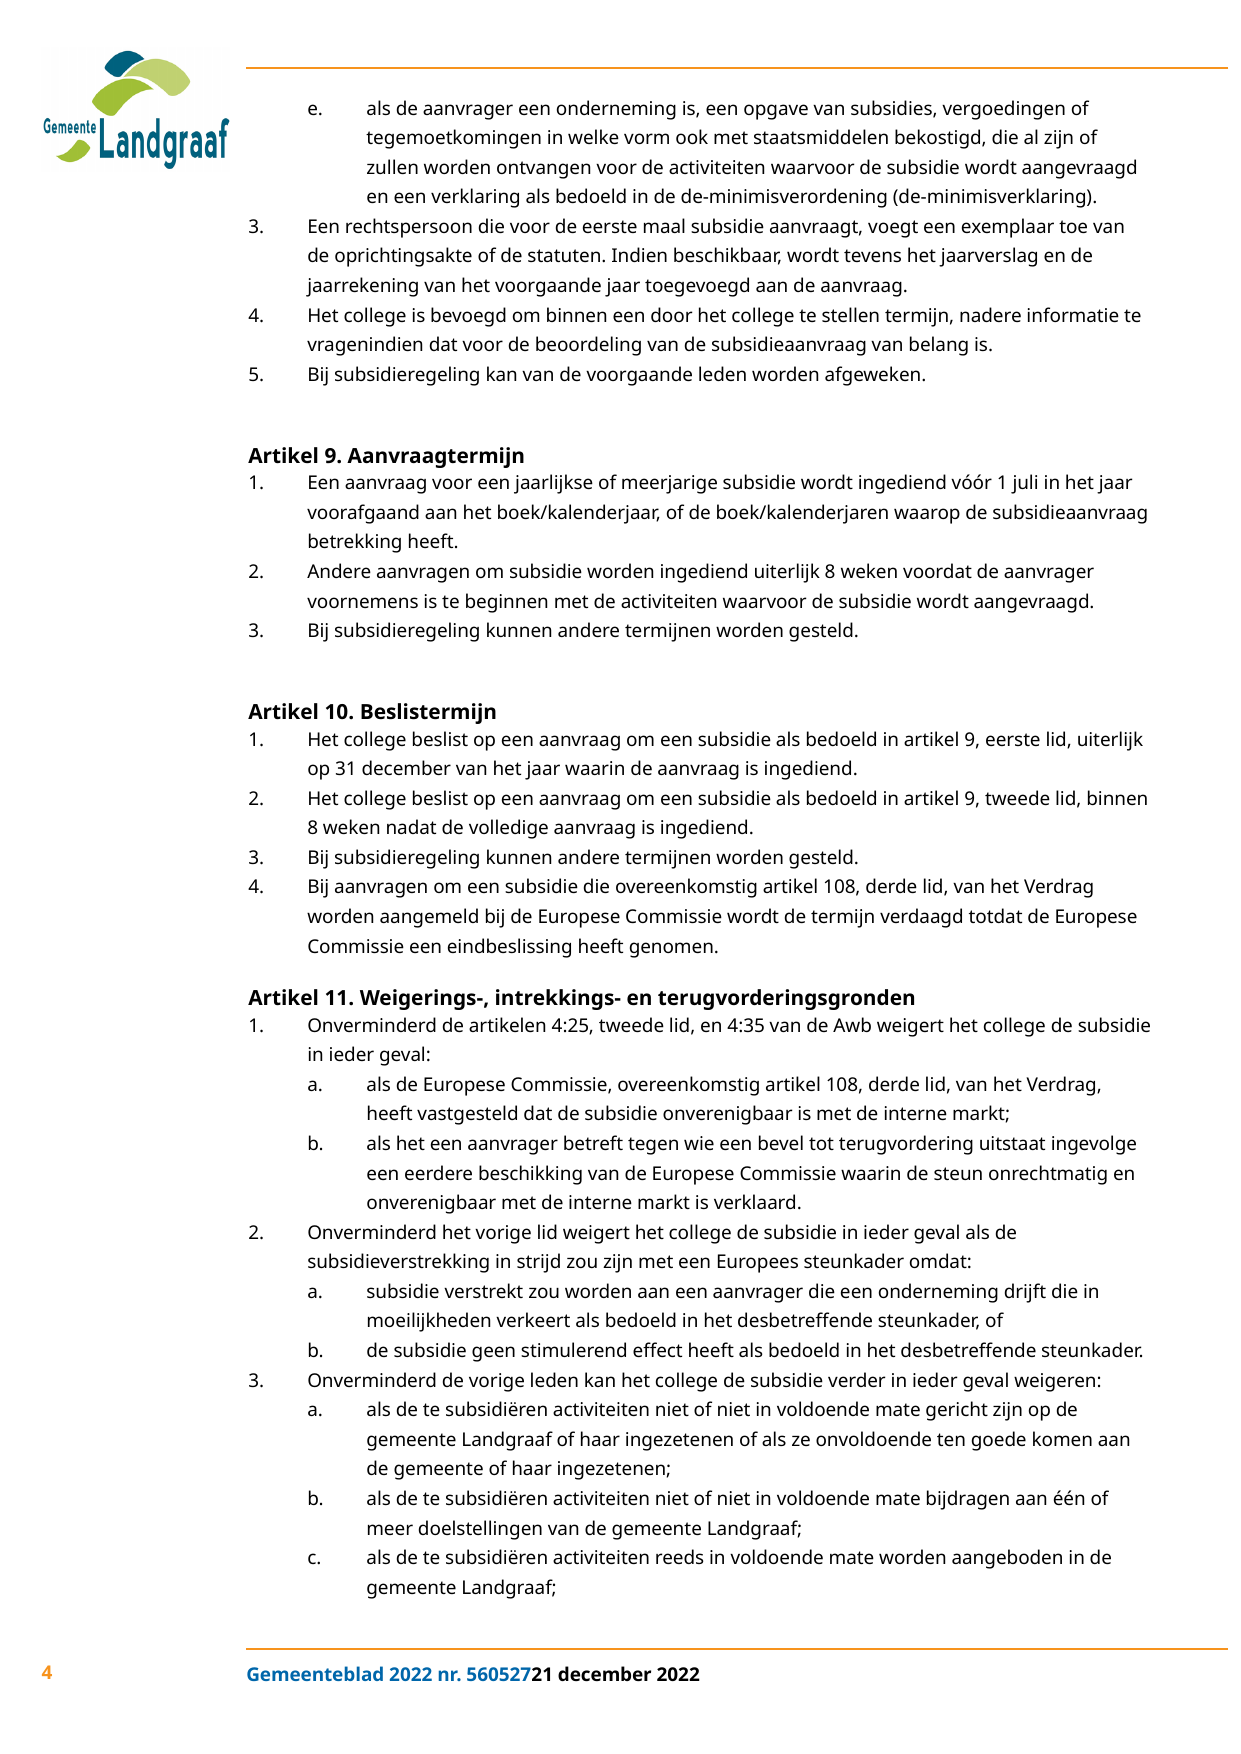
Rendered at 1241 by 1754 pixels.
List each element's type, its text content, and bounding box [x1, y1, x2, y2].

text Artikel 10. Beslistermijn [248, 697, 1152, 726]
list Bij aanvragen om een subsidie die overeenkomstig artikel 108, derde lid, van het Verdrag worden aangemeld bij de Europese Commissie wordt de termijn verdaagd totdat de Europese Commissie een eindbeslissing heeft genomen. [248, 874, 1152, 959]
list Onverminderd de vorige leden kan het college de subsidie verder in ieder geval weigeren: [248, 1367, 1152, 1392]
text Artikel 11. Weigerings-, intrekkings- en terugvorderingsgronden [248, 983, 1152, 1012]
list Bij subsidieregeling kan van de voorgaande leden worden afgeweken. [248, 361, 1152, 387]
list als de te subsidiëren activiteiten niet of niet in voldoende mate bijdragen aan één of meer doelstellingen van de gemeente Landgraaf; [307, 1485, 1152, 1540]
list als de te subsidiëren activiteiten reeds in voldoende mate worden aangeboden in de gemeente Landgraaf; [307, 1544, 1152, 1599]
list als de aanvrager een onderneming is, een opgave van subsidies, vergoedingen of tegemoetkomingen in welke vorm ook met staatsmiddelen bekostigd, die al zijn of zullen worden ontvangen voor de activiteiten waarvoor de subsidie wordt aangevraagd en een verklaring als bedoeld in de de-minimisverordening (de-minimisverklaring). [307, 95, 1152, 209]
list Andere aanvragen om subsidie worden ingediend uiterlijk 8 weken voordat de aanvrager voornemens is te beginnen met de activiteiten waarvoor de subsidie wordt aangevraagd. [248, 558, 1152, 613]
list Het college is bevoegd om binnen een door het college te stellen termijn, nadere informatie te vragenindien dat voor de beoordeling van de subsidieaanvraag van belang is. [248, 302, 1152, 357]
list Bij subsidieregeling kunnen andere termijnen worden gesteld. [248, 844, 1152, 870]
list Een rechtspersoon die voor de eerste maal subsidie aanvraagt, voegt een exemplaar toe van de oprichtingsakte of de statuten. Indien beschikbaar, wordt tevens het jaarverslag en de jaarrekening van het voorgaande jaar toegevoegd aan de aanvraag. [248, 213, 1152, 298]
list Het college beslist op een aanvraag om een subsidie als bedoeld in artikel 9, eerste lid, uiterlijk op 31 december van het jaar waarin de aanvraag is ingediend. [248, 726, 1152, 781]
list Onverminderd het vorige lid weigert het college de subsidie in ieder geval als de subsidieverstrekking in strijd zou zijn met een Europees steunkader omdat: [248, 1219, 1152, 1274]
list Een aanvraag voor een jaarlijkse of meerjarige subsidie wordt ingediend vóór 1 juli in het jaar voorafgaand aan het boek/kalenderjaar, of de boek/kalenderjaren waarop de subsidieaanvraag betrekking heeft. [248, 469, 1152, 554]
list subsidie verstrekt zou worden aan een aanvrager die een onderneming drijft die in moeilijkheden verkeert als bedoeld in het desbetreffende steunkader, of [307, 1278, 1152, 1333]
text Artikel 9. Aanvraagtermijn [248, 441, 1152, 469]
list als het een aanvrager betreft tegen wie een bevel tot terugvordering uitstaat ingevolge een eerdere beschikking van de Europese Commissie waarin de steun onrechtmatig en onverenigbaar met de interne markt is verklaard. [307, 1130, 1152, 1215]
list Bij subsidieregeling kunnen andere termijnen worden gesteld. [248, 617, 1152, 643]
list Het college beslist op een aanvraag om een subsidie als bedoeld in artikel 9, tweede lid, binnen 8 weken nadat de volledige aanvraag is ingediend. [248, 785, 1152, 840]
list als de te subsidiëren activiteiten niet of niet in voldoende mate gericht zijn op de gemeente Landgraaf of haar ingezetenen of als ze onvoldoende ten goede komen aan de gemeente of haar ingezetenen; [307, 1396, 1152, 1481]
list als de Europese Commissie, overeenkomstig artikel 108, derde lid, van het Verdrag, heeft vastgesteld dat de subsidie onverenigbaar is met de interne markt; [307, 1071, 1152, 1126]
list Onverminderd de artikelen 4:25, tweede lid, en 4:35 van de Awb weigert het college de subsidie in ieder geval: [248, 1012, 1152, 1067]
picture [41, 47, 231, 172]
list de subsidie geen stimulerend effect heeft als bedoeld in het desbetreffende steunkader. [307, 1337, 1152, 1363]
